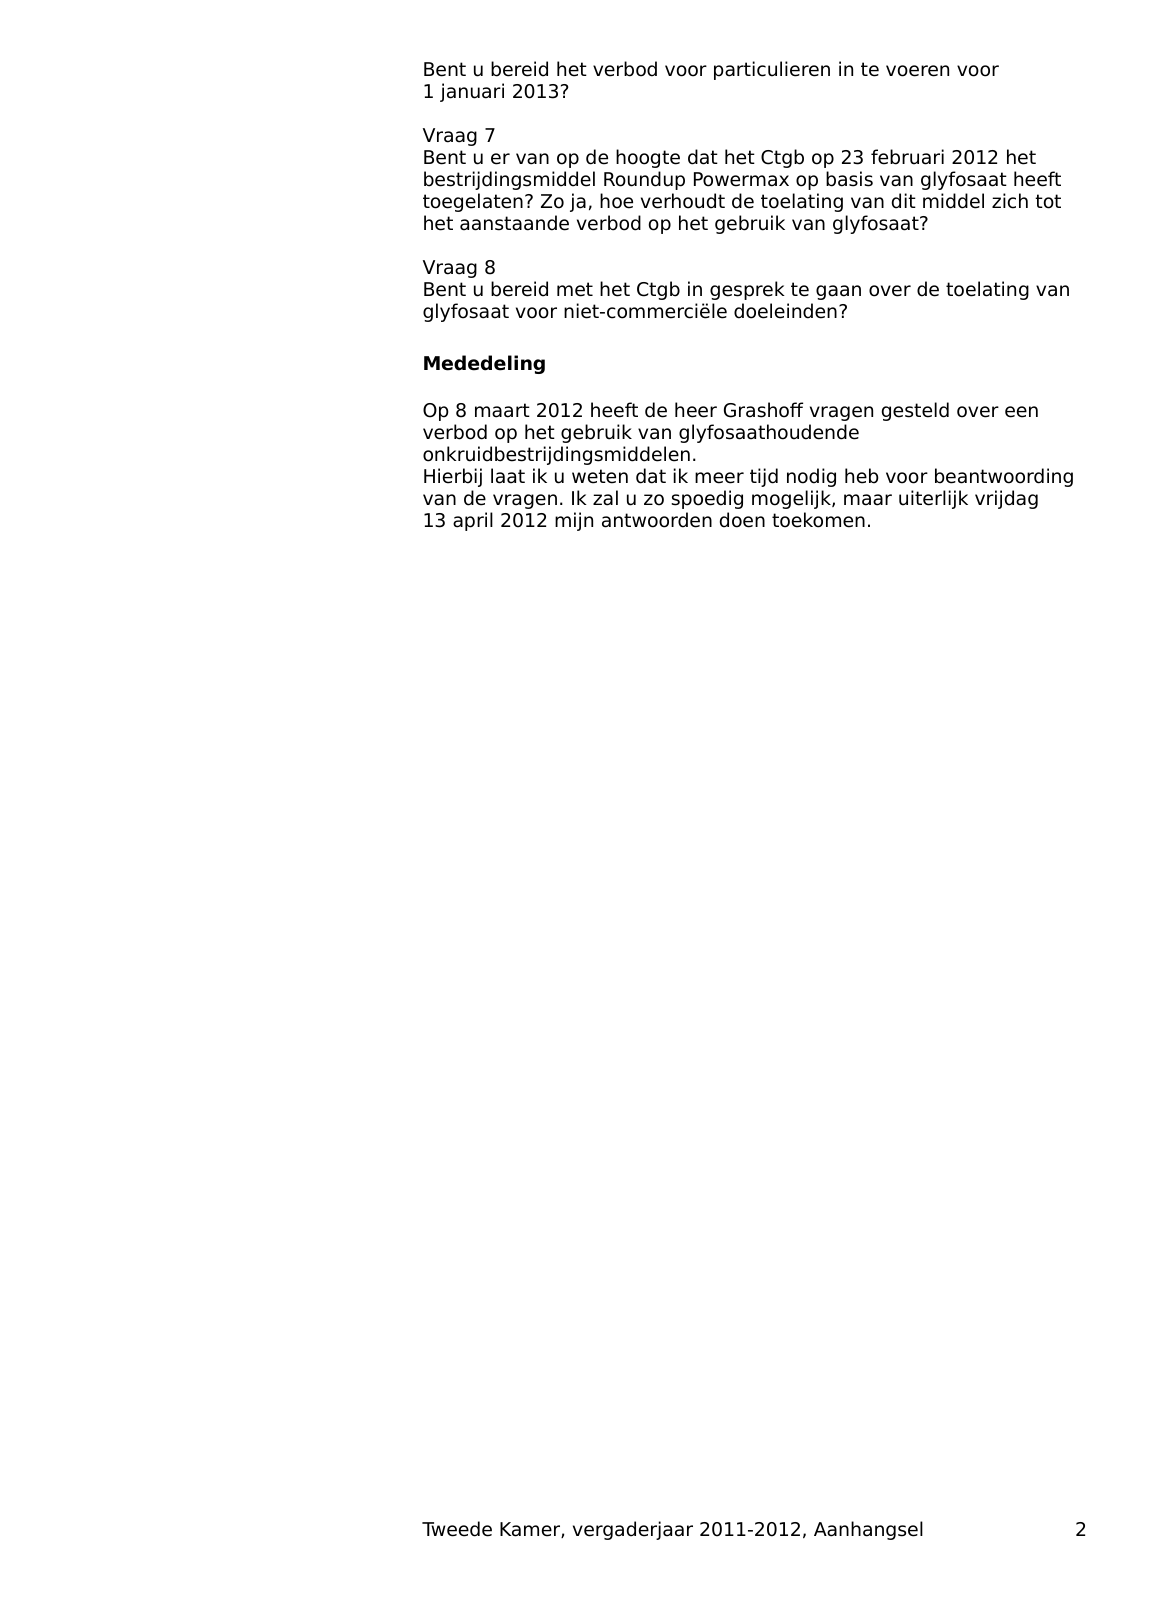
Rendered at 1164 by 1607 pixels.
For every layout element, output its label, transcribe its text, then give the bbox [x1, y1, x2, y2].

text Hierbij laat ik u weten dat ik meer tijd nodig heb voor beantwoording van de vragen. Ik zal u zo spoedig mogelijk, maar uiterlijk vrijdag 13 april 2012 mijn antwoorden doen toekomen. [422, 466, 1087, 532]
subtitle Mededeling [422, 353, 1087, 375]
text Vraag 8 [422, 257, 1087, 279]
text Vraag 7 [422, 125, 1087, 147]
text Bent u er van op de hoogte dat het Ctgb op 23 februari 2012 het bestrijdingsmiddel Roundup Powermax op basis van glyfosaat heeft toegelaten? Zo ja, hoe verhoudt de toelating van dit middel zich tot het aanstaande verbod op het gebruik van glyfosaat? [422, 147, 1087, 235]
text Op 8 maart 2012 heeft de heer Grashoff vragen gesteld over een verbod op het gebruik van glyfosaathoudende onkruidbestrijdingsmiddelen. [422, 400, 1087, 466]
text Bent u bereid het verbod voor particulieren in te voeren voor 1 januari 2013? [422, 59, 1087, 103]
text Bent u bereid met het Ctgb in gesprek te gaan over de toelating van glyfosaat voor niet-commerciële doeleinden? [422, 279, 1087, 323]
